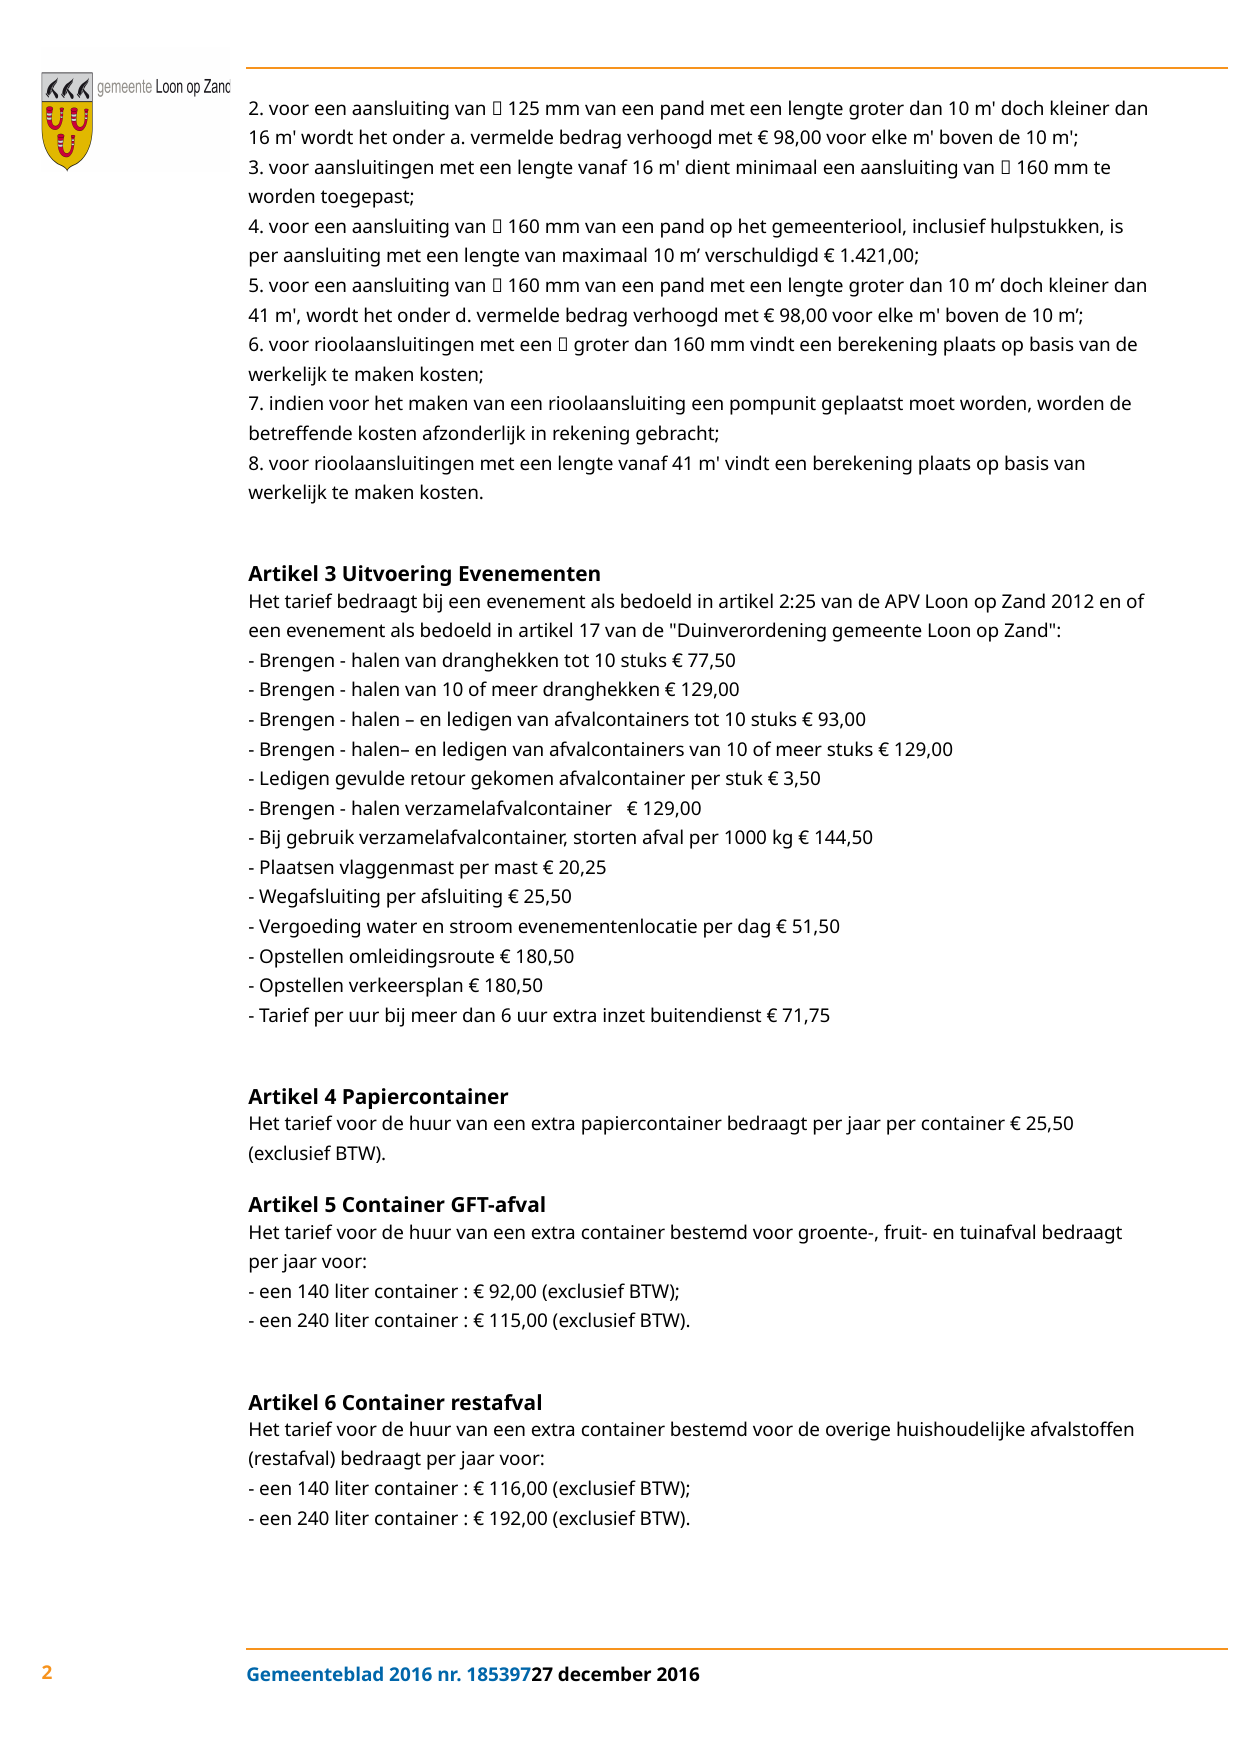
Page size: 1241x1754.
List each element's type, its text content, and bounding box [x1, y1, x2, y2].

text - Opstellen verkeersplan € 180,50 [248, 972, 1152, 998]
text - Brengen - halen van 10 of meer dranghekken € 129,00 [248, 677, 1152, 702]
text - Bij gebruik verzamelafvalcontainer, storten afval per 1000 kg € 144,50 [248, 824, 1152, 850]
text - Opstellen omleidingsroute € 180,50 [248, 943, 1152, 968]
text - Wegafsluiting per afsluiting € 25,50 [248, 884, 1152, 909]
text Artikel 5 Container GFT-afval [248, 1190, 1152, 1219]
text - Vergoeding water en stroom evenementenlocatie per dag € 51,50 [248, 913, 1152, 939]
text - Ledigen gevulde retour gekomen afvalcontainer per stuk € 3,50 [248, 765, 1152, 791]
text - Plaatsen vlaggenmast per mast € 20,25 [248, 854, 1152, 880]
text - Brengen - halen– en ledigen van afvalcontainers van 10 of meer stuks € 129,00 [248, 736, 1152, 761]
picture [41, 47, 231, 172]
text Artikel 3 Uitvoering Evenementen [248, 559, 1152, 588]
text - Brengen - halen verzamelafvalcontainer € 129,00 [248, 795, 1152, 821]
text 5. voor een aansluiting van  160 mm van een pand met een lengte groter dan 10 m’ doch kleiner dan 41 m', wordt het onder d. vermelde bedrag verhoogd met € 98,00 voor elke m' boven de 10 m’; [248, 272, 1152, 328]
text - een 240 liter container : € 192,00 (exclusief BTW). [248, 1505, 1152, 1531]
text 6. voor rioolaansluitingen met een  groter dan 160 mm vindt een berekening plaats op basis van de werkelijk te maken kosten; [248, 331, 1152, 387]
text Het tarief voor de huur van een extra container bestemd voor de overige huishoudelijke afvalstoffen (restafval) bedraagt per jaar voor: [248, 1416, 1152, 1471]
text 4. voor een aansluiting van  160 mm van een pand op het gemeenteriool, inclusief hulpstukken, is per aansluiting met een lengte van maximaal 10 m’ verschuldigd € 1.421,00; [248, 213, 1152, 268]
text Het tarief bedraagt bij een evenement als bedoeld in artikel 2:25 van de APV Loon op Zand 2012 en of een evenement als bedoeld in artikel 17 van de "Duinverordening gemeente Loon op Zand": [248, 588, 1152, 643]
text Artikel 6 Container restafval [248, 1388, 1152, 1416]
text - een 140 liter container : € 116,00 (exclusief BTW); [248, 1475, 1152, 1501]
text - Brengen - halen – en ledigen van afvalcontainers tot 10 stuks € 93,00 [248, 706, 1152, 732]
text - een 240 liter container : € 115,00 (exclusief BTW). [248, 1308, 1152, 1333]
text 8. voor rioolaansluitingen met een lengte vanaf 41 m' vindt een berekening plaats op basis van werkelijk te maken kosten. [248, 450, 1152, 505]
text Artikel 4 Papiercontainer [248, 1082, 1152, 1110]
text - een 140 liter container : € 92,00 (exclusief BTW); [248, 1278, 1152, 1304]
text 3. voor aansluitingen met een lengte vanaf 16 m' dient minimaal een aansluiting van  160 mm te worden toegepast; [248, 154, 1152, 209]
text Het tarief voor de huur van een extra papiercontainer bedraagt per jaar per container € 25,50 (exclusief BTW). [248, 1110, 1152, 1166]
text 7. indien voor het maken van een rioolaansluiting een pompunit geplaatst moet worden, worden de betreffende kosten afzonderlijk in rekening gebracht; [248, 391, 1152, 446]
text - Brengen - halen van dranghekken tot 10 stuks € 77,50 [248, 647, 1152, 673]
text Het tarief voor de huur van een extra container bestemd voor groente-, fruit- en tuinafval bedraagt per jaar voor: [248, 1219, 1152, 1274]
text - Tarief per uur bij meer dan 6 uur extra inzet buitendienst € 71,75 [248, 1002, 1152, 1028]
text 2. voor een aansluiting van  125 mm van een pand met een lengte groter dan 10 m' doch kleiner dan 16 m' wordt het onder a. vermelde bedrag verhoogd met € 98,00 voor elke m' boven de 10 m'; [248, 95, 1152, 150]
